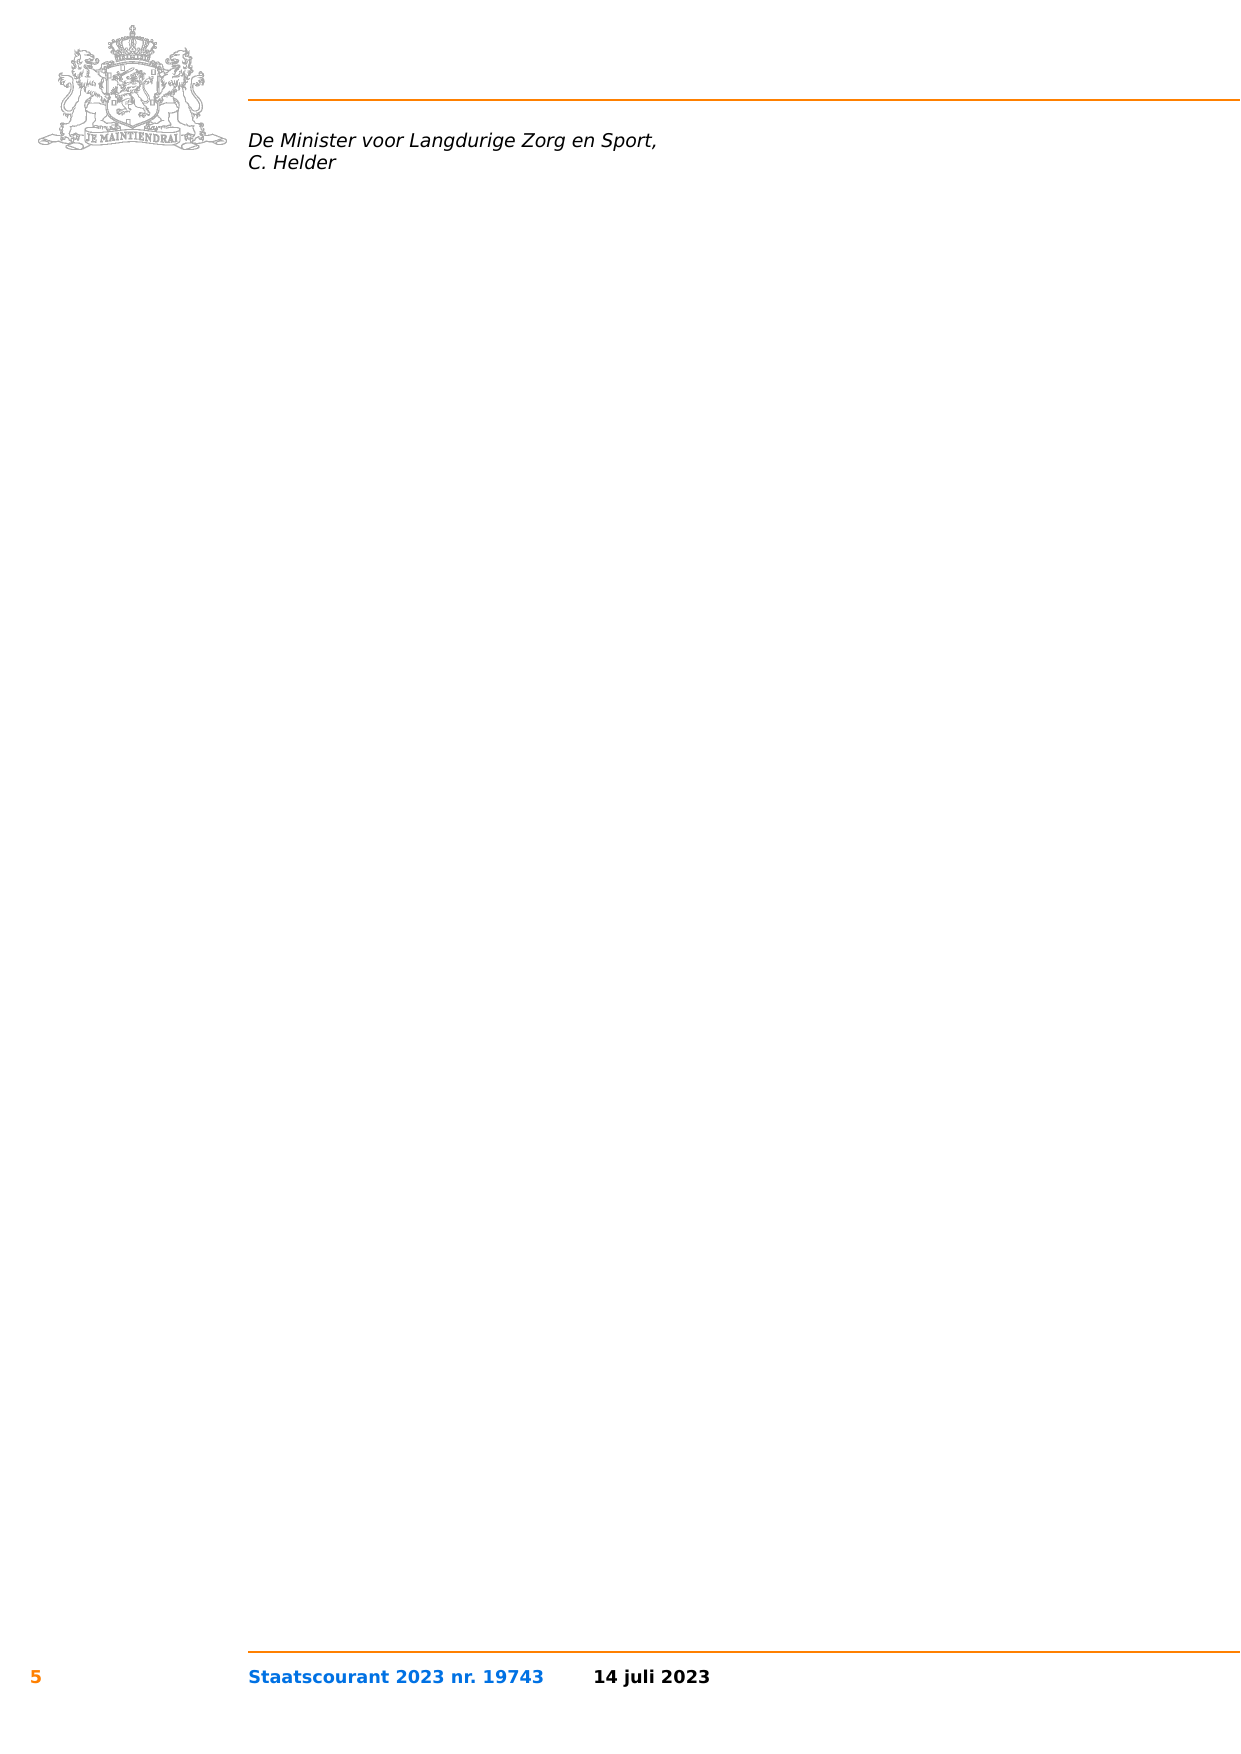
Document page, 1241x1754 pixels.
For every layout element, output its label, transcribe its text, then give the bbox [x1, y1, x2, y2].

text De Minister voor Langdurige Zorg en Sport, C. Helder [248, 130, 1163, 174]
picture [38, 25, 227, 150]
